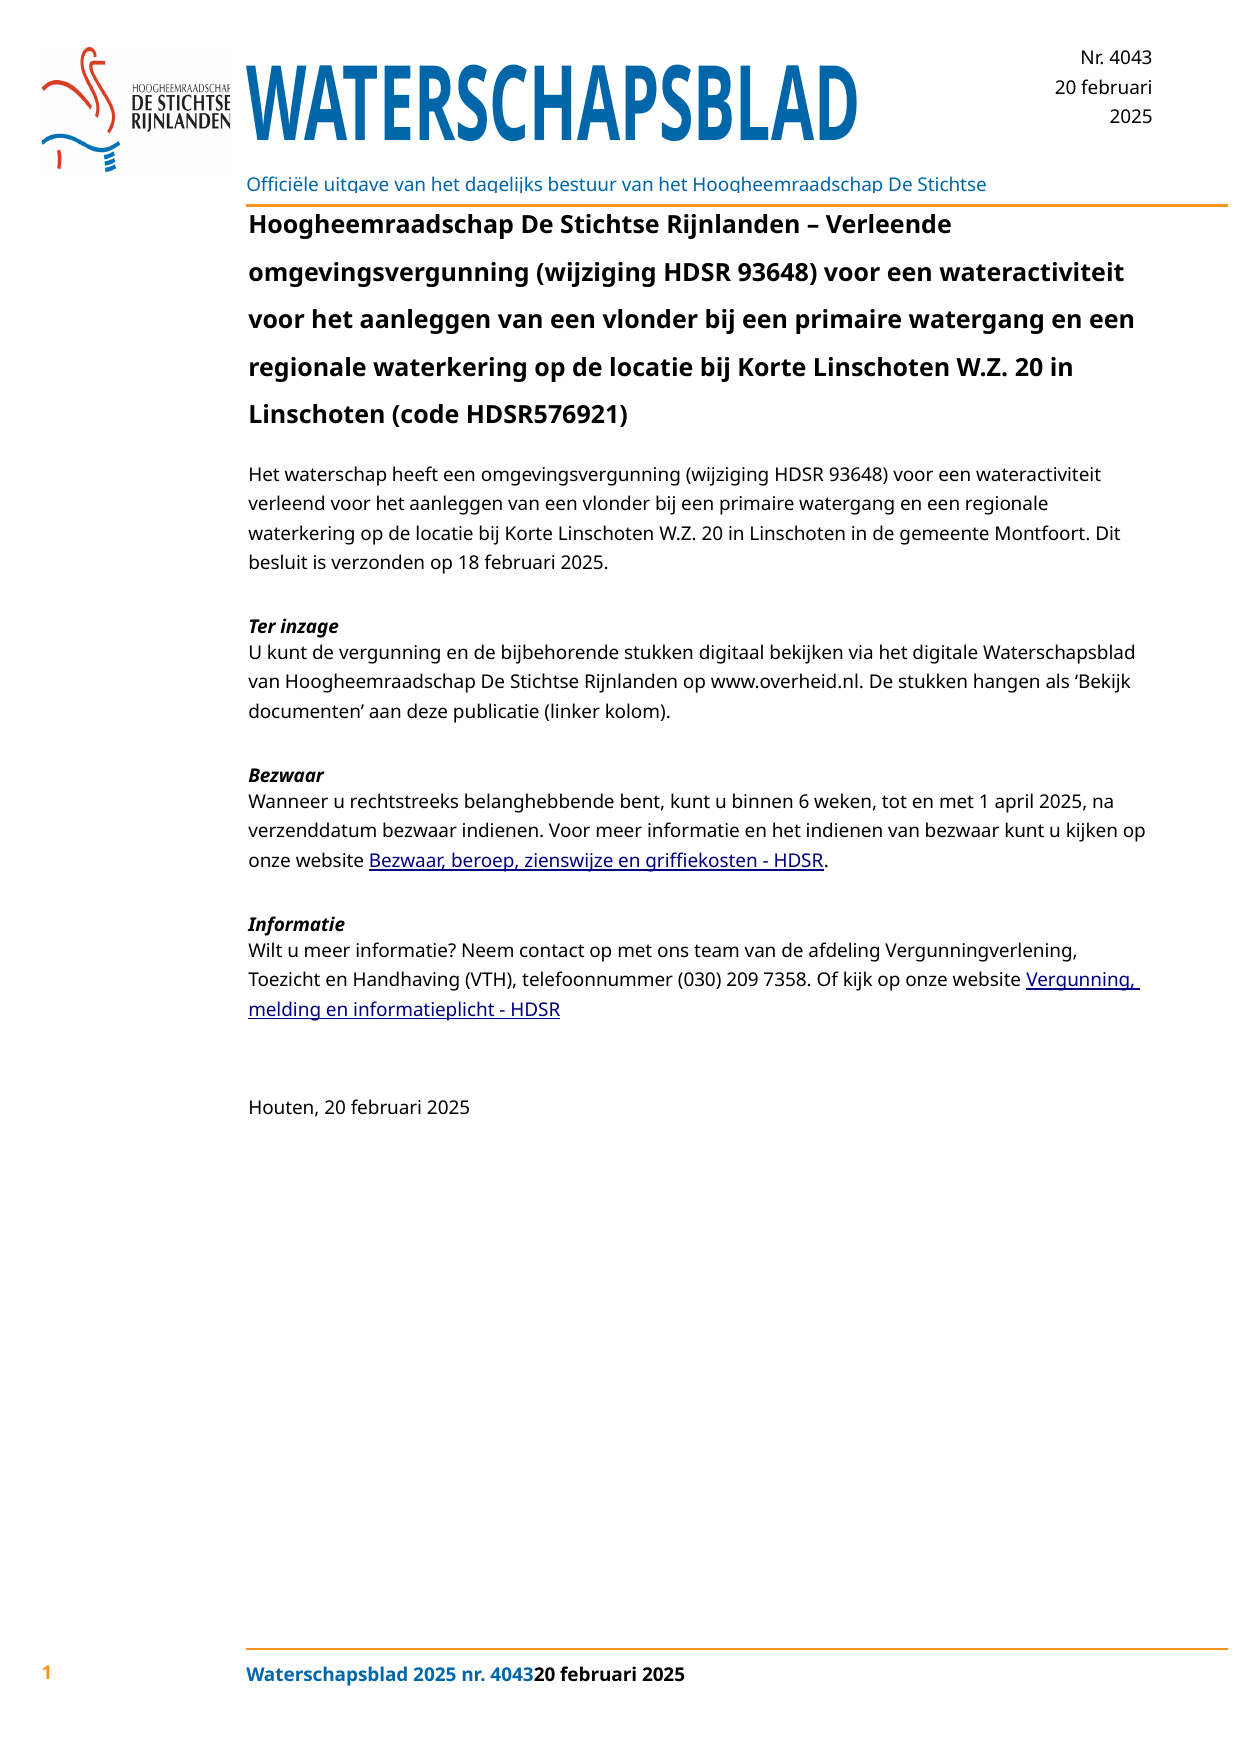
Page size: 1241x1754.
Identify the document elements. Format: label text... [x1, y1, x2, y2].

text Ter inzage [248, 613, 1152, 639]
text Bezwaar [248, 762, 1152, 788]
text Houten, 20 februari 2025 [248, 1094, 1152, 1120]
text Wilt u meer informatie? Neem contact op met ons team van de afdeling Vergunningverlening, Toezicht en Handhaving (VTH), telefoonnummer (030) 209 7358. Of kijk op onze website Vergunning, melding en informatieplicht - HDSR [248, 937, 1152, 1022]
text Informatie [248, 911, 1152, 937]
text Wanneer u rechtstreeks belanghebbende bent, kunt u binnen 6 weken, tot en met 1 april 2025, na verzenddatum bezwaar indienen. Voor meer informatie en het indienen van bezwaar kunt u kijken op onze website Bezwaar, beroep, zienswijze en griffiekosten - HDSR. [248, 788, 1152, 873]
text Het waterschap heeft een omgevingsvergunning (wijziging HDSR 93648) voor een wateractiviteit verleend voor het aanleggen van een vlonder bij een primaire watergang en een regionale waterkering op de locatie bij Korte Linschoten W.Z. 20 in Linschoten in de gemeente Montfoort. Dit besluit is verzonden op 18 februari 2025. [248, 461, 1152, 575]
text Hoogheemraadschap De Stichtse Rijnlanden – Verleende omgevingsvergunning (wijziging HDSR 93648) voor een wateractiviteit voor het aanleggen van een vlonder bij een primaire watergang en een regionale waterkering op de locatie bij Korte Linschoten W.Z. 20 in Linschoten (code HDSR576921) [248, 207, 1152, 431]
text U kunt de vergunning en de bijbehorende stukken digitaal bekijken via het digitale Waterschapsblad van Hoogheemraadschap De Stichtse Rijnlanden op www.overheid.nl. De stukken hangen als ‘Bekijk documenten’ aan deze publicatie (linker kolom). [248, 639, 1152, 724]
picture [41, 47, 231, 172]
